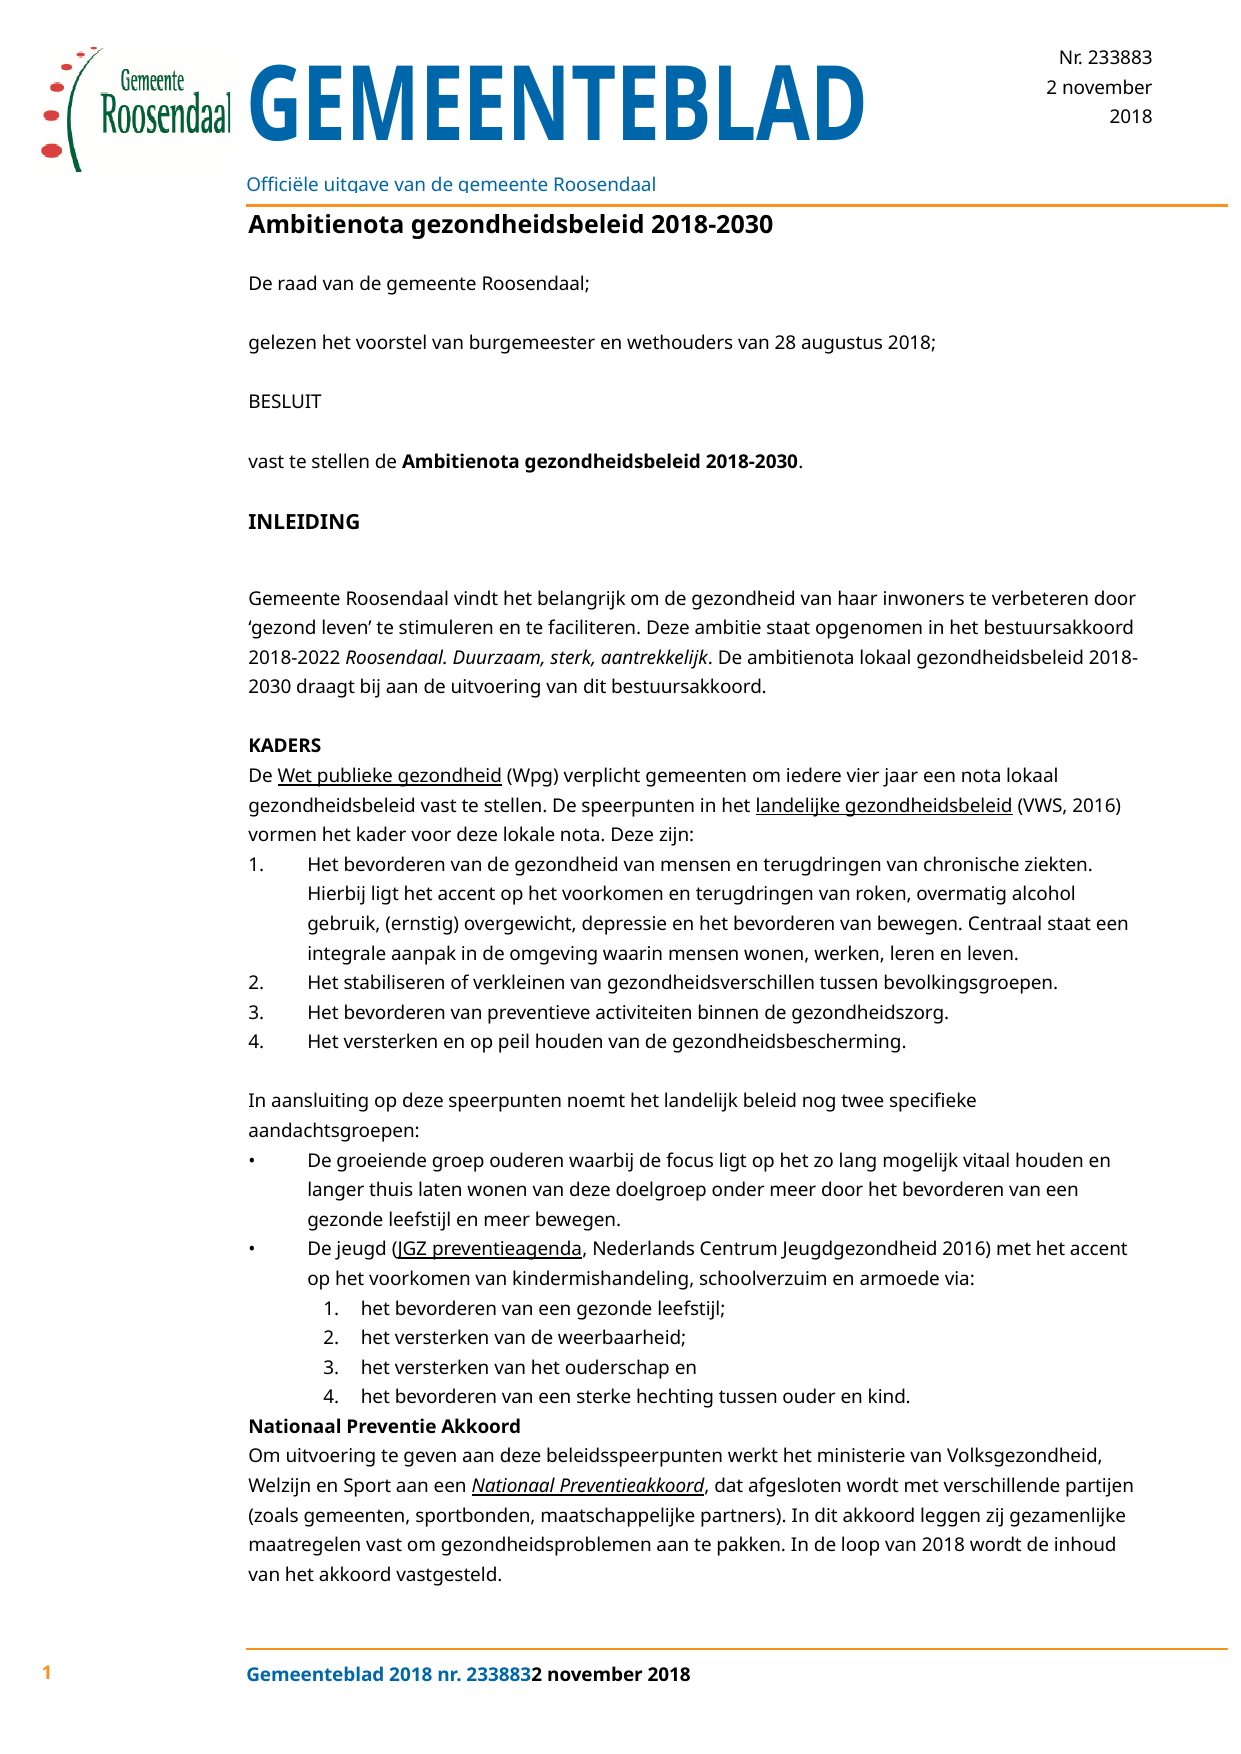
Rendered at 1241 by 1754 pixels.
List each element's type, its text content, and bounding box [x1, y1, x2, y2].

list het versterken van de weerbaarheid; [323, 1324, 1152, 1350]
list Het bevorderen van preventieve activiteiten binnen de gezondheidszorg. [248, 999, 1152, 1024]
list het bevorderen van een gezonde leefstijl; [323, 1295, 1152, 1320]
list Het stabiliseren of verkleinen van gezondheidsverschillen tussen bevolkingsgroepen. [248, 969, 1152, 995]
list De groeiende groep ouderen waarbij de focus ligt op het zo lang mogelijk vitaal houden en langer thuis laten wonen van deze doelgroep onder meer door het bevorderen van een gezonde leefstijl en meer bewegen. [248, 1147, 1152, 1232]
text vast te stellen de Ambitienota gezondheidsbeleid 2018-2030. [248, 448, 1152, 473]
list De jeugd (JGZ preventieagenda, Nederlands Centrum Jeugdgezondheid 2016) met het accent op het voorkomen van kindermishandeling, schoolverzuim en armoede via: [248, 1236, 1152, 1291]
text De raad van de gemeente Roosendaal; [248, 270, 1152, 296]
picture [41, 47, 231, 172]
list het versterken van het ouderschap en [323, 1354, 1152, 1379]
text INLEIDING [248, 507, 1152, 535]
text gelezen het voorstel van burgemeester en wethouders van 28 augustus 2018; [248, 329, 1152, 355]
list Het versterken en op peil houden van de gezondheidsbescherming. [248, 1028, 1152, 1054]
text Nationaal Preventie Akkoord [248, 1413, 1152, 1439]
text Gemeente Roosendaal vindt het belangrijk om de gezondheid van haar inwoners te verbeteren door ‘gezond leven’ te stimuleren en te faciliteren. Deze ambitie staat opgenomen in het bestuursakkoord 2018-2022 Roosendaal. Duurzaam, sterk, aantrekkelijk. De ambitienota lokaal gezondheidsbeleid 2018-2030 draagt bij aan de uitvoering van dit bestuursakkoord. [248, 585, 1152, 699]
text De Wet publieke gezondheid (Wpg) verplicht gemeenten om iedere vier jaar een nota lokaal gezondheidsbeleid vast te stellen. De speerpunten in het landelijke gezondheidsbeleid (VWS, 2016) vormen het kader voor deze lokale nota. Deze zijn: [248, 762, 1152, 847]
list Het bevorderen van de gezondheid van mensen en terugdringen van chronische ziekten. Hierbij ligt het accent op het voorkomen en terugdringen van roken, overmatig alcohol gebruik, (ernstig) overgewicht, depressie en het bevorderen van bewegen. Centraal staat een integrale aanpak in de omgeving waarin mensen wonen, werken, leren en leven. [248, 851, 1152, 965]
text KADERS [248, 733, 1152, 758]
text BESLUIT [248, 389, 1152, 414]
text Om uitvoering te geven aan deze beleidsspeerpunten werkt het ministerie van Volksgezondheid, Welzijn en Sport aan een Nationaal Preventieakkoord, dat afgesloten wordt met verschillende partijen (zoals gemeenten, sportbonden, maatschappelijke partners). In dit akkoord leggen zij gezamenlijke maatregelen vast om gezondheidsproblemen aan te pakken. In de loop van 2018 wordt de inhoud van het akkoord vastgesteld. [248, 1443, 1152, 1587]
text Ambitienota gezondheidsbeleid 2018-2030 [248, 207, 1152, 241]
text In aansluiting op deze speerpunten noemt het landelijk beleid nog twee specifieke aandachtsgroepen: [248, 1088, 1152, 1143]
list het bevorderen van een sterke hechting tussen ouder en kind. [323, 1383, 1152, 1409]
